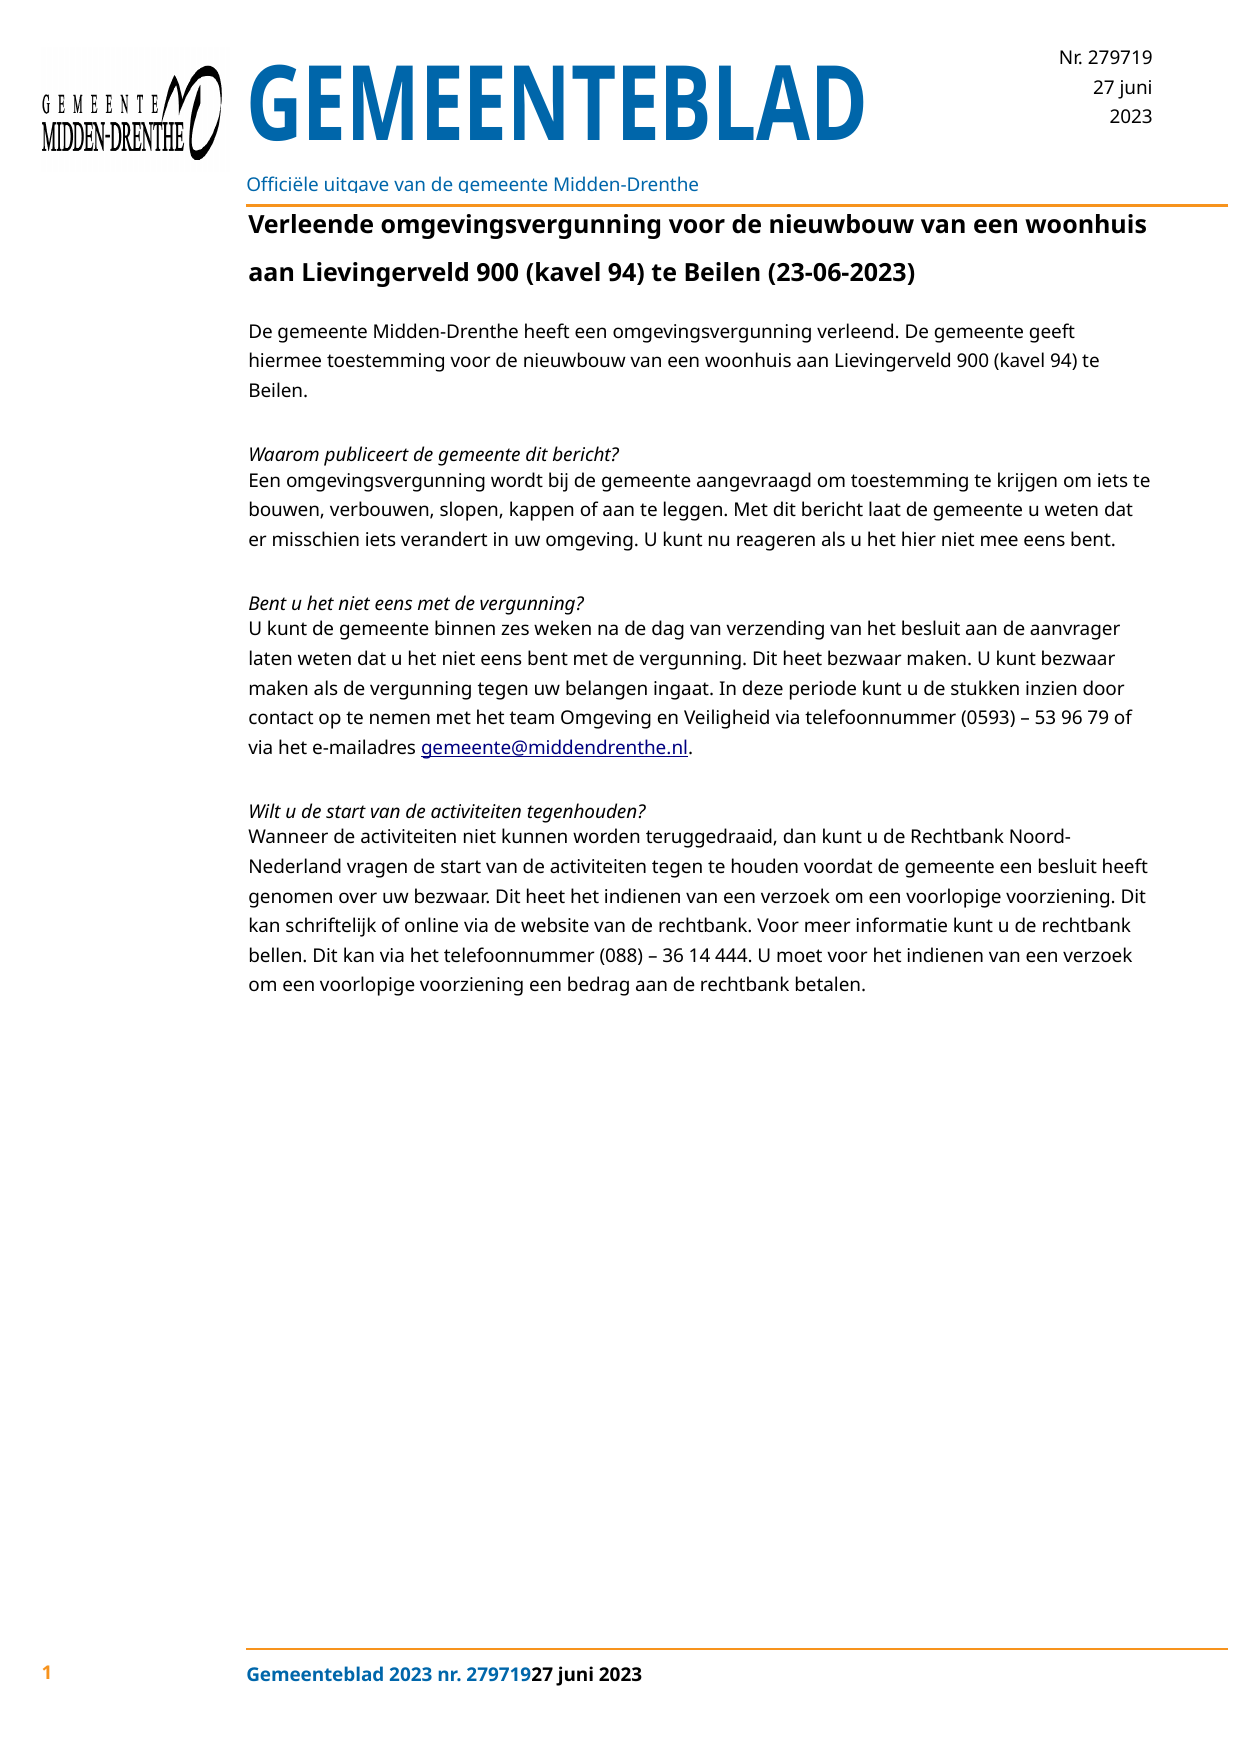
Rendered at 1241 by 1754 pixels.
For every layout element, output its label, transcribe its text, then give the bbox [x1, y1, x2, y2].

text Bent u het niet eens met de vergunning? [248, 590, 1152, 616]
picture [41, 47, 231, 172]
text U kunt de gemeente binnen zes weken na de dag van verzending van het besluit aan de aanvrager laten weten dat u het niet eens bent met de vergunning. Dit heet bezwaar maken. U kunt bezwaar maken als de vergunning tegen uw belangen ingaat. In deze periode kunt u de stukken inzien door contact op te nemen met het team Omgeving en Veiligheid via telefoonnummer (0593) – 53 96 79 of via het e-mailadres gemeente@middendrenthe.nl. [248, 616, 1152, 760]
text Wilt u de start van de activiteiten tegenhouden? [248, 798, 1152, 824]
text Een omgevingsvergunning wordt bij de gemeente aangevraagd om toestemming te krijgen om iets te bouwen, verbouwen, slopen, kappen of aan te leggen. Met dit bericht laat de gemeente u weten dat er misschien iets verandert in uw omgeving. U kunt nu reageren als u het hier niet mee eens bent. [248, 467, 1152, 552]
text Verleende omgevingsvergunning voor de nieuwbouw van een woonhuis aan Lievingerveld 900 (kavel 94) te Beilen (23-06-2023) [248, 207, 1152, 288]
text De gemeente Midden-Drenthe heeft een omgevingsvergunning verleend. De gemeente geeft hiermee toestemming voor de nieuwbouw van een woonhuis aan Lievingerveld 900 (kavel 94) te Beilen. [248, 318, 1152, 403]
text Wanneer de activiteiten niet kunnen worden teruggedraaid, dan kunt u de Rechtbank Noord-Nederland vragen de start van de activiteiten tegen te houden voordat de gemeente een besluit heeft genomen over uw bezwaar. Dit heet het indienen van een verzoek om een voorlopige voorziening. Dit kan schriftelijk of online via de website van de rechtbank. Voor meer informatie kunt u de rechtbank bellen. Dit kan via het telefoonnummer (088) – 36 14 444. U moet voor het indienen van een verzoek om een voorlopige voorziening een bedrag aan de rechtbank betalen. [248, 824, 1152, 997]
text Waarom publiceert de gemeente dit bericht? [248, 441, 1152, 467]
